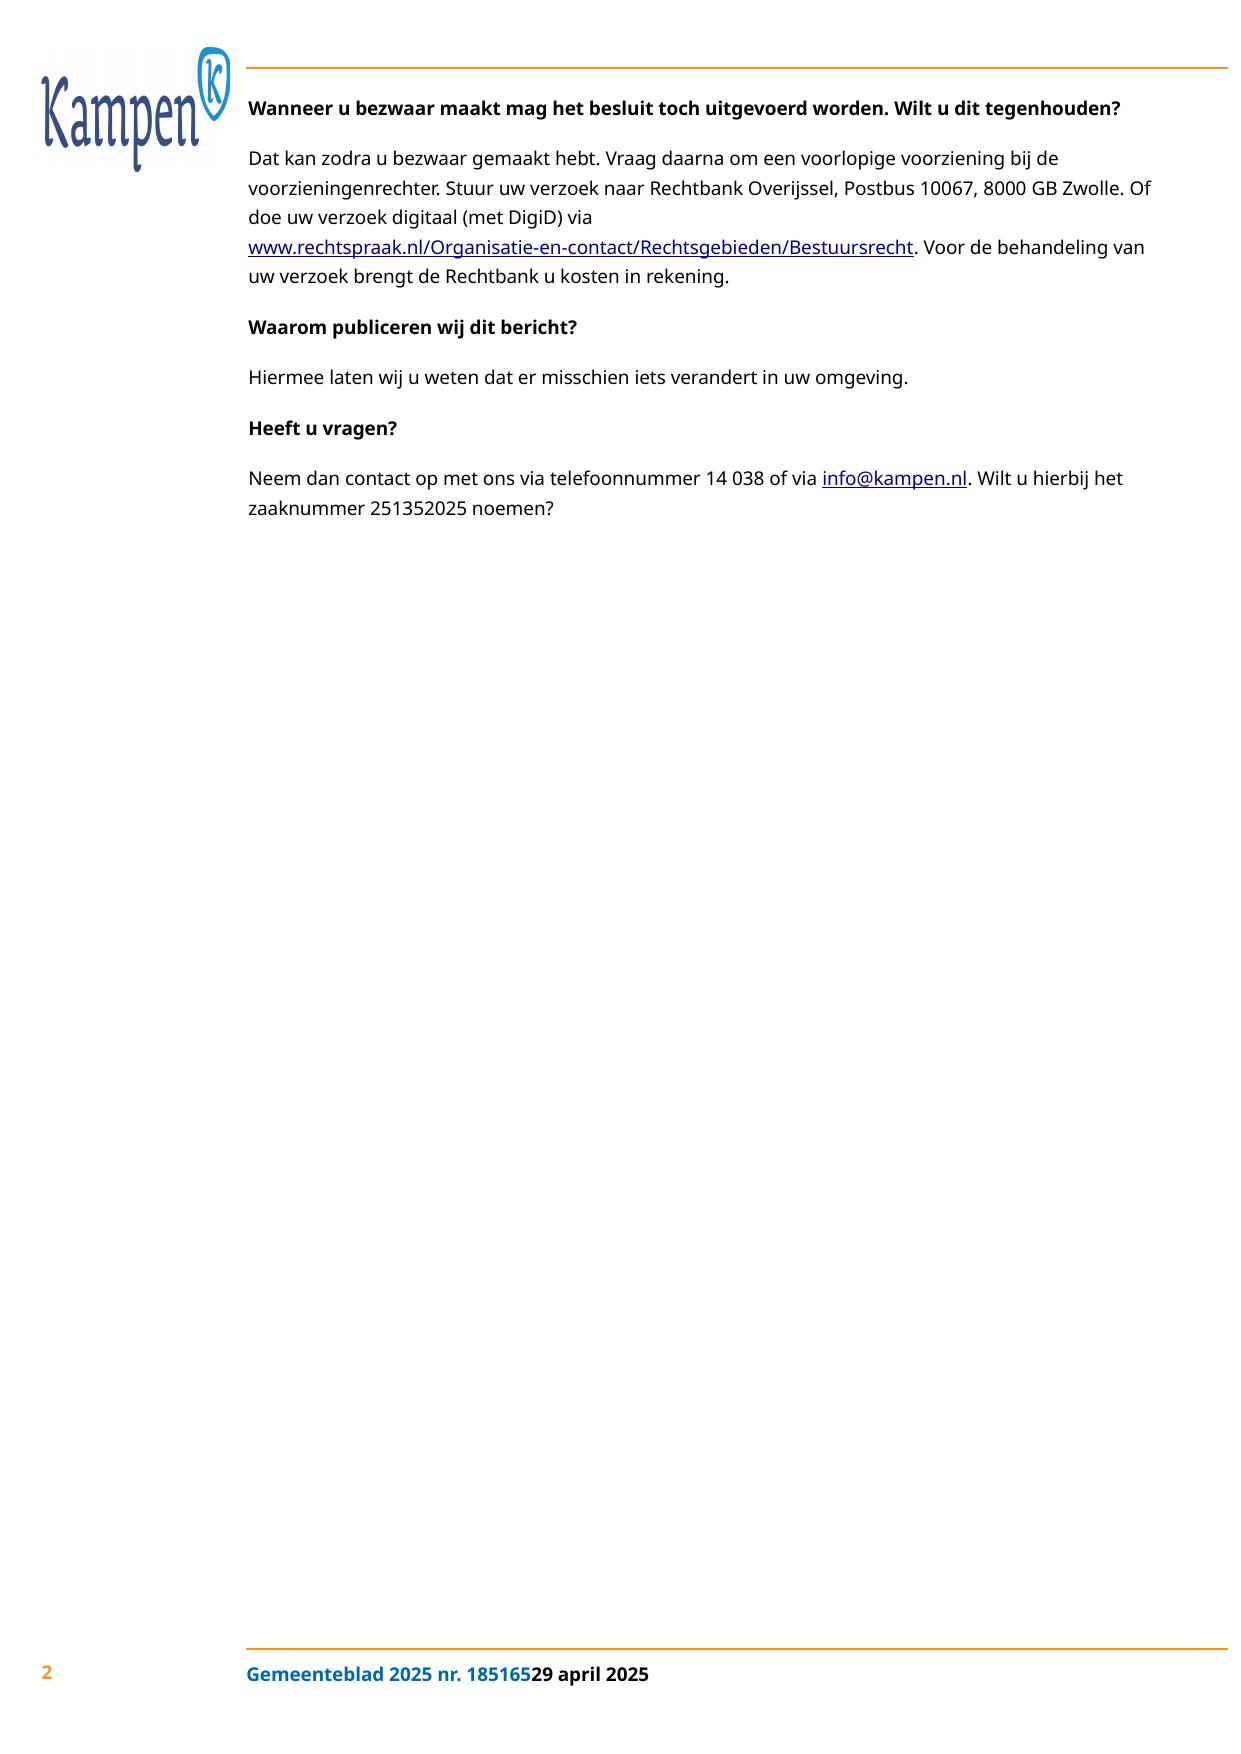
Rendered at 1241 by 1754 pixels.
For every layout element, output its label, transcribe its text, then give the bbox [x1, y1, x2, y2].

picture [41, 47, 231, 172]
text Heeft u vragen? [248, 415, 1152, 441]
text Wanneer u bezwaar maakt mag het besluit toch uitgevoerd worden. Wilt u dit tegenhouden? [248, 95, 1152, 121]
text Neem dan contact op met ons via telefoonnummer 14 038 of via info@kampen.nl. Wilt u hierbij het zaaknummer 251352025 noemen? [248, 465, 1152, 521]
text Waarom publiceren wij dit bericht? [248, 314, 1152, 340]
text Dat kan zodra u bezwaar gemaakt hebt. Vraag daarna om een voorlopige voorziening bij de voorzieningenrechter. Stuur uw verzoek naar Rechtbank Overijssel, Postbus 10067, 8000 GB Zwolle. Of doe uw verzoek digitaal (met DigiD) via www.rechtspraak.nl/Organisatie-en-contact/Rechtsgebieden/Bestuursrecht. Voor de behandeling van uw verzoek brengt de Rechtbank u kosten in rekening. [248, 145, 1152, 289]
text Hiermee laten wij u weten dat er misschien iets verandert in uw omgeving. [248, 364, 1152, 390]
